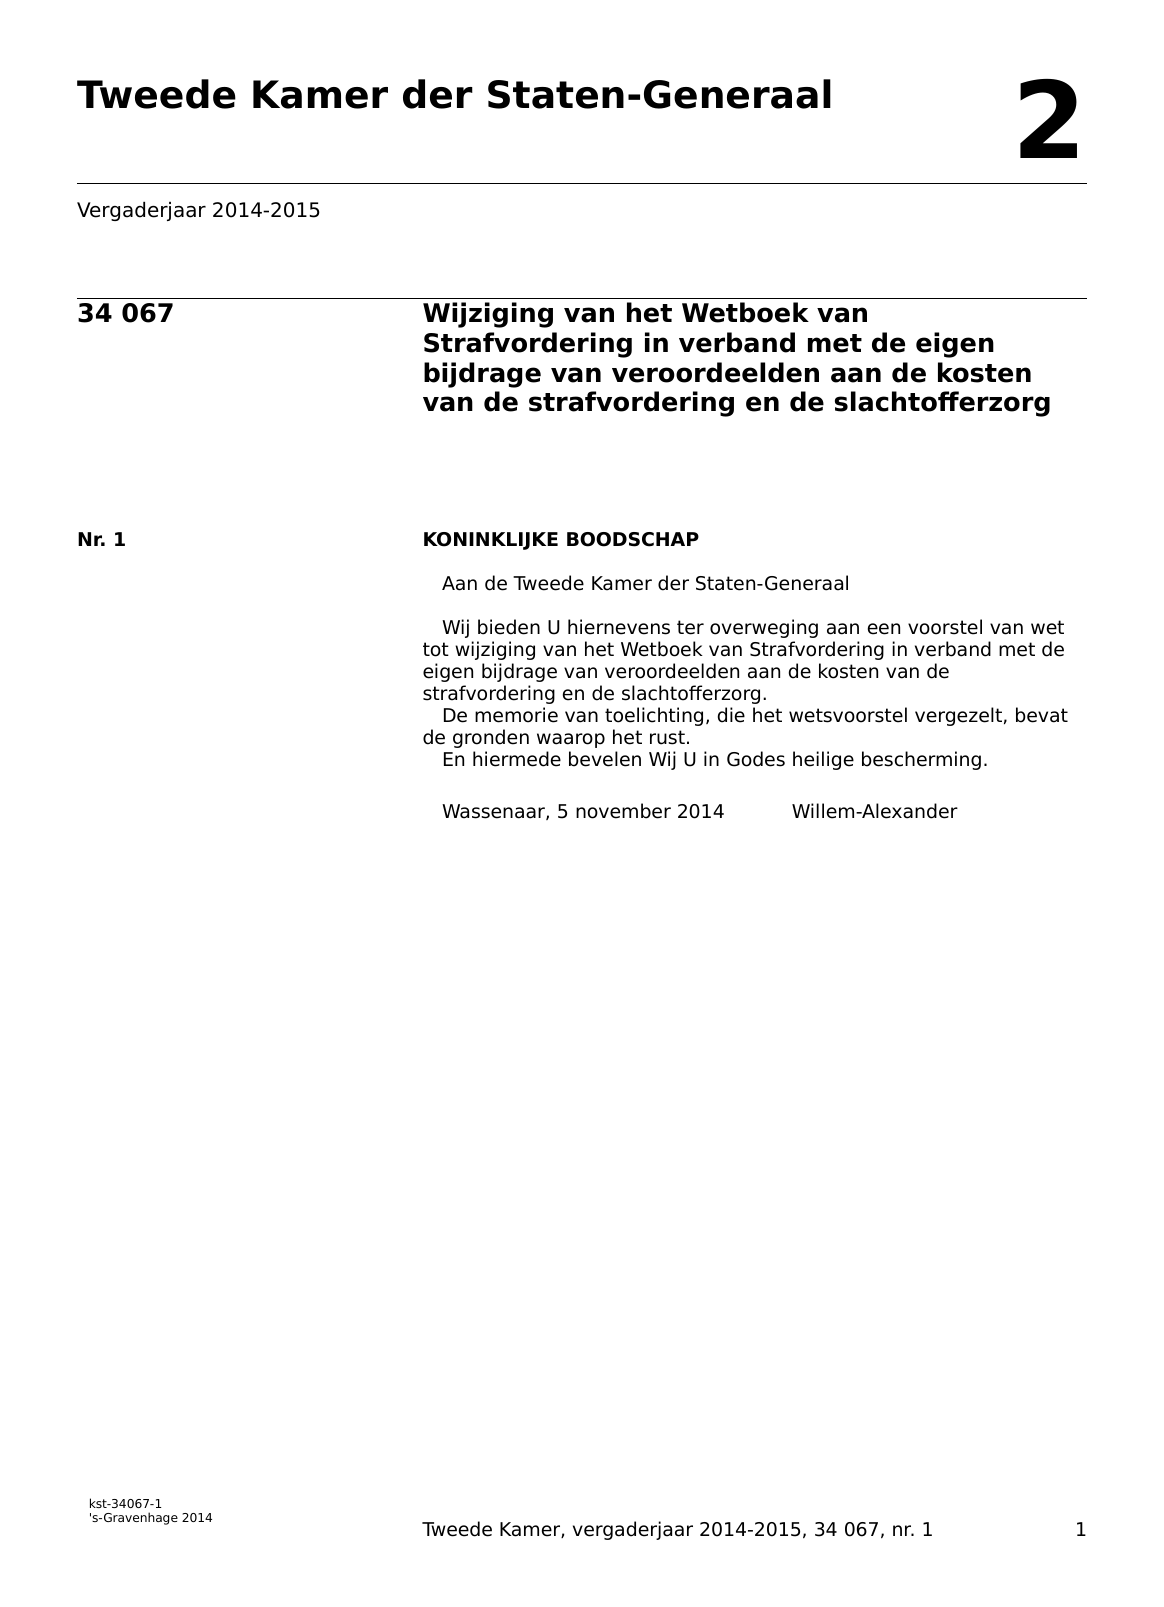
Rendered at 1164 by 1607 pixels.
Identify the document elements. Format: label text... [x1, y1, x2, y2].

text Wassenaar, 5 november 2014 Willem-Alexander [422, 801, 1087, 823]
table_header Tweede Kamer der Staten-Generaal [77, 59, 886, 183]
text 's-Gravenhage 2014 [88, 1511, 323, 1525]
table_cell Vergaderjaar 2014-2015 [77, 184, 1087, 298]
subtitle 34 067 Wijziging van het Wetboek van Strafvordering in verband met de eigen bijdrage van veroordeelden aan de kosten van de strafvordering en de slachtofferzorg [77, 299, 1087, 418]
text Wij bieden U hiernevens ter overweging aan een voorstel van wet tot wijziging van het Wetboek van Strafvordering in verband met de eigen bijdrage van veroordeelden aan de kosten van de strafvordering en de slachtofferzorg. [422, 617, 1087, 705]
text En hiermede bevelen Wij U in Godes heilige bescherming. [422, 749, 1087, 771]
table_header 2 [886, 59, 1087, 183]
text kst-34067-1 [88, 1497, 323, 1511]
subtitle Nr. 1 KONINKLIJKE BOODSCHAP [77, 529, 1087, 551]
text De memorie van toelichting, die het wetsvoorstel vergezelt, bevat de gronden waarop het rust. [422, 705, 1087, 749]
text Aan de Tweede Kamer der Staten-Generaal [422, 573, 1087, 595]
